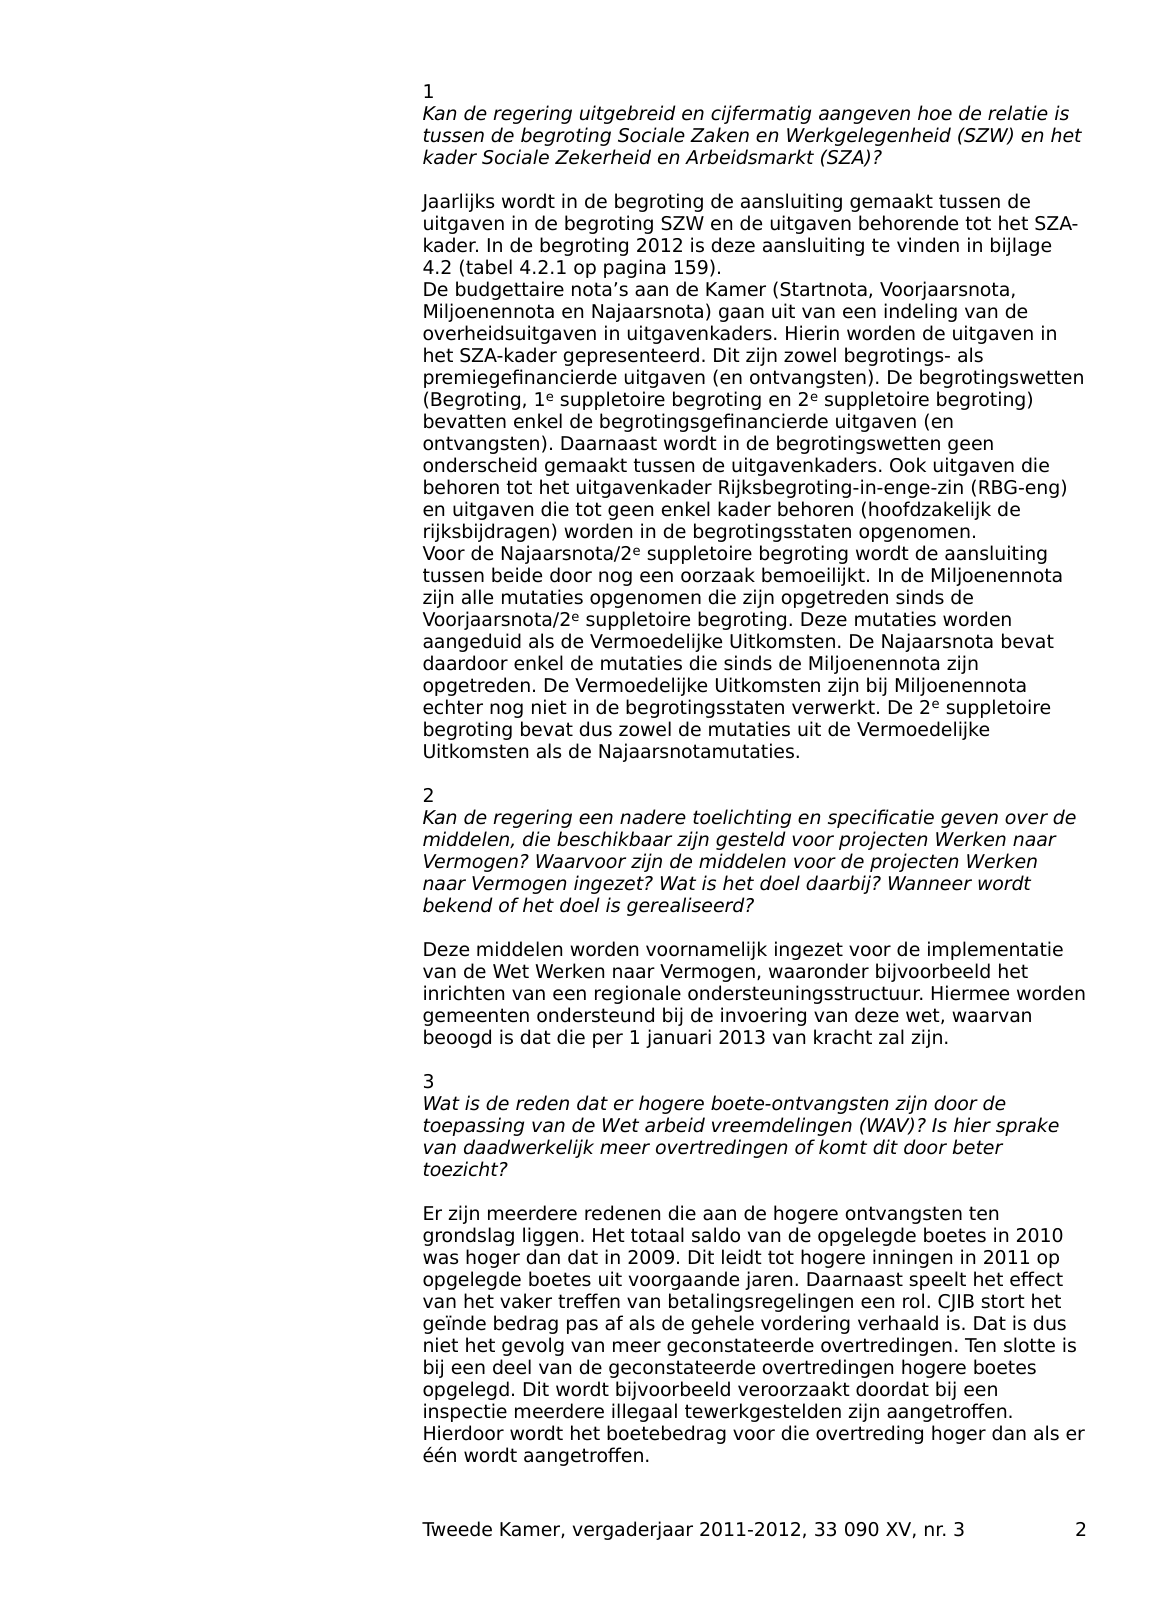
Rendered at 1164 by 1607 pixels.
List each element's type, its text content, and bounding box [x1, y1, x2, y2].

text 2 [422, 785, 1087, 807]
text 3 [422, 1071, 1087, 1093]
text Er zijn meerdere redenen die aan de hogere ontvangsten ten grondslag liggen. Het totaal saldo van de opgelegde boetes in 2010 was hoger dan dat in 2009. Dit leidt tot hogere inningen in 2011 op opgelegde boetes uit voorgaande jaren. Daarnaast speelt het effect van het vaker treffen van betalingsregelingen een rol. CJIB stort het geïnde bedrag pas af als de gehele vordering verhaald is. Dat is dus niet het gevolg van meer geconstateerde overtredingen. Ten slotte is bij een deel van de geconstateerde overtredingen hogere boetes opgelegd. Dit wordt bijvoorbeeld veroorzaakt doordat bij een inspectie meerdere illegaal tewerkgestelden zijn aangetroffen. Hierdoor wordt het boetebedrag voor die overtreding hoger dan als er één wordt aangetroffen. [422, 1203, 1087, 1467]
text Jaarlijks wordt in de begroting de aansluiting gemaakt tussen de uitgaven in de begroting SZW en de uitgaven behorende tot het SZA-kader. In de begroting 2012 is deze aansluiting te vinden in bijlage 4.2 (tabel 4.2.1 op pagina 159). [422, 191, 1087, 279]
text De budgettaire nota’s aan de Kamer (Startnota, Voorjaarsnota, Miljoenennota en Najaarsnota) gaan uit van een indeling van de overheidsuitgaven in uitgavenkaders. Hierin worden de uitgaven in het SZA-kader gepresenteerd. Dit zijn zowel begrotings- als premiegefinancierde uitgaven (en ontvangsten). De begrotingswetten (Begroting, 1e suppletoire begroting en 2e suppletoire begroting) bevatten enkel de begrotingsgefinancierde uitgaven (en ontvangsten). Daarnaast wordt in de begrotingswetten geen onderscheid gemaakt tussen de uitgavenkaders. Ook uitgaven die behoren tot het uitgavenkader Rijksbegroting-in-enge-zin (RBG-eng) en uitgaven die tot geen enkel kader behoren (hoofdzakelijk de rijksbijdragen) worden in de begrotingsstaten opgenomen. [422, 279, 1087, 543]
text Wat is de reden dat er hogere boete-ontvangsten zijn door de toepassing van de Wet arbeid vreemdelingen (WAV)? Is hier sprake van daadwerkelijk meer overtredingen of komt dit door beter toezicht? [422, 1093, 1087, 1181]
text Kan de regering uitgebreid en cijfermatig aangeven hoe de relatie is tussen de begroting Sociale Zaken en Werkgelegenheid (SZW) en het kader Sociale Zekerheid en Arbeidsmarkt (SZA)? [422, 103, 1087, 169]
text 1 [422, 81, 1087, 103]
text Voor de Najaarsnota/2e suppletoire begroting wordt de aansluiting tussen beide door nog een oorzaak bemoeilijkt. In de Miljoenennota zijn alle mutaties opgenomen die zijn opgetreden sinds de Voorjaarsnota/2e suppletoire begroting. Deze mutaties worden aangeduid als de Vermoedelijke Uitkomsten. De Najaarsnota bevat daardoor enkel de mutaties die sinds de Miljoenennota zijn opgetreden. De Vermoedelijke Uitkomsten zijn bij Miljoenennota echter nog niet in de begrotingsstaten verwerkt. De 2e suppletoire begroting bevat dus zowel de mutaties uit de Vermoedelijke Uitkomsten als de Najaarsnotamutaties. [422, 543, 1087, 763]
text Kan de regering een nadere toelichting en specificatie geven over de middelen, die beschikbaar zijn gesteld voor projecten Werken naar Vermogen? Waarvoor zijn de middelen voor de projecten Werken naar Vermogen ingezet? Wat is het doel daarbij? Wanneer wordt bekend of het doel is gerealiseerd? [422, 807, 1087, 917]
text Deze middelen worden voornamelijk ingezet voor de implementatie van de Wet Werken naar Vermogen, waaronder bijvoorbeeld het inrichten van een regionale ondersteuningsstructuur. Hiermee worden gemeenten ondersteund bij de invoering van deze wet, waarvan beoogd is dat die per 1 januari 2013 van kracht zal zijn. [422, 939, 1087, 1049]
